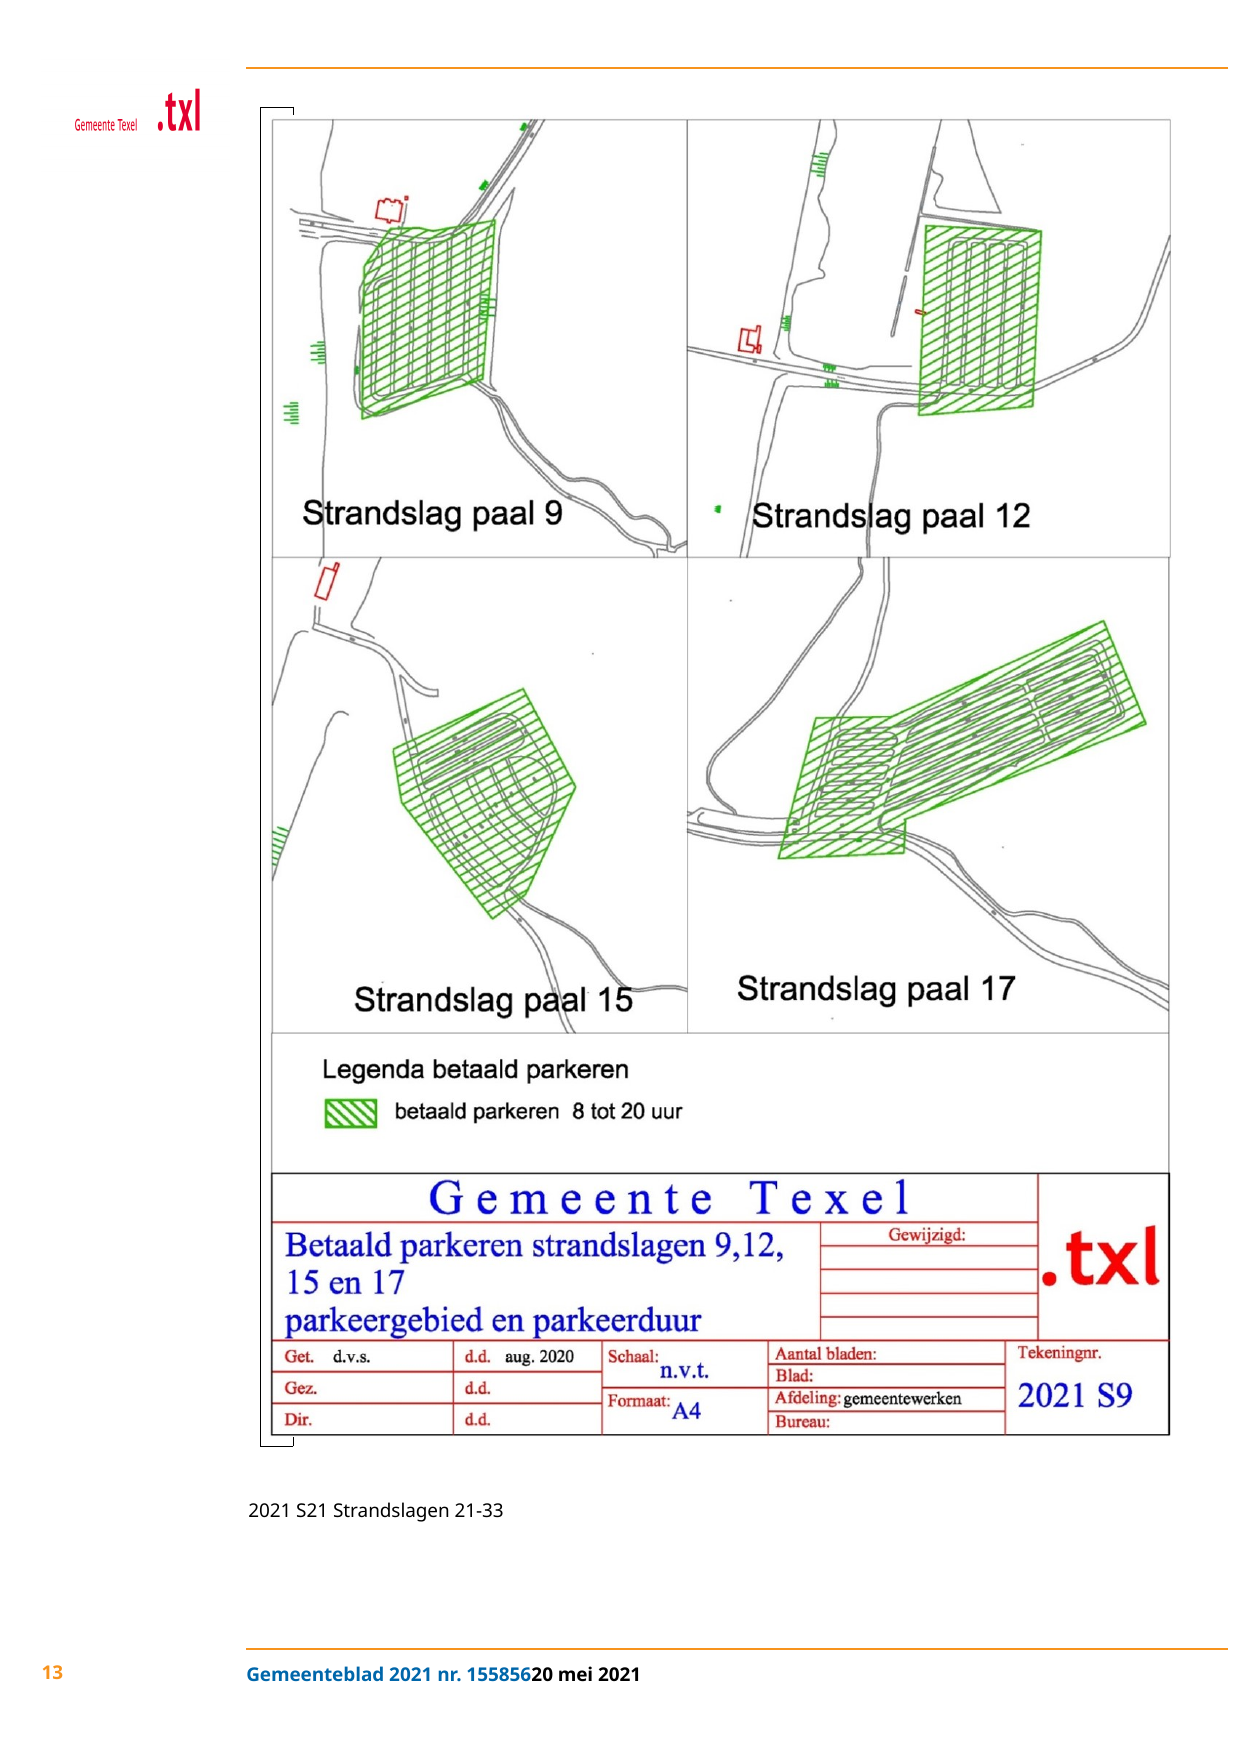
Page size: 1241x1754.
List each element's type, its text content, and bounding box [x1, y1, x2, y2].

picture [41, 47, 231, 172]
picture [268, 115, 1173, 1437]
text 2021 S21 Strandslagen 21-33 [248, 1497, 1152, 1522]
